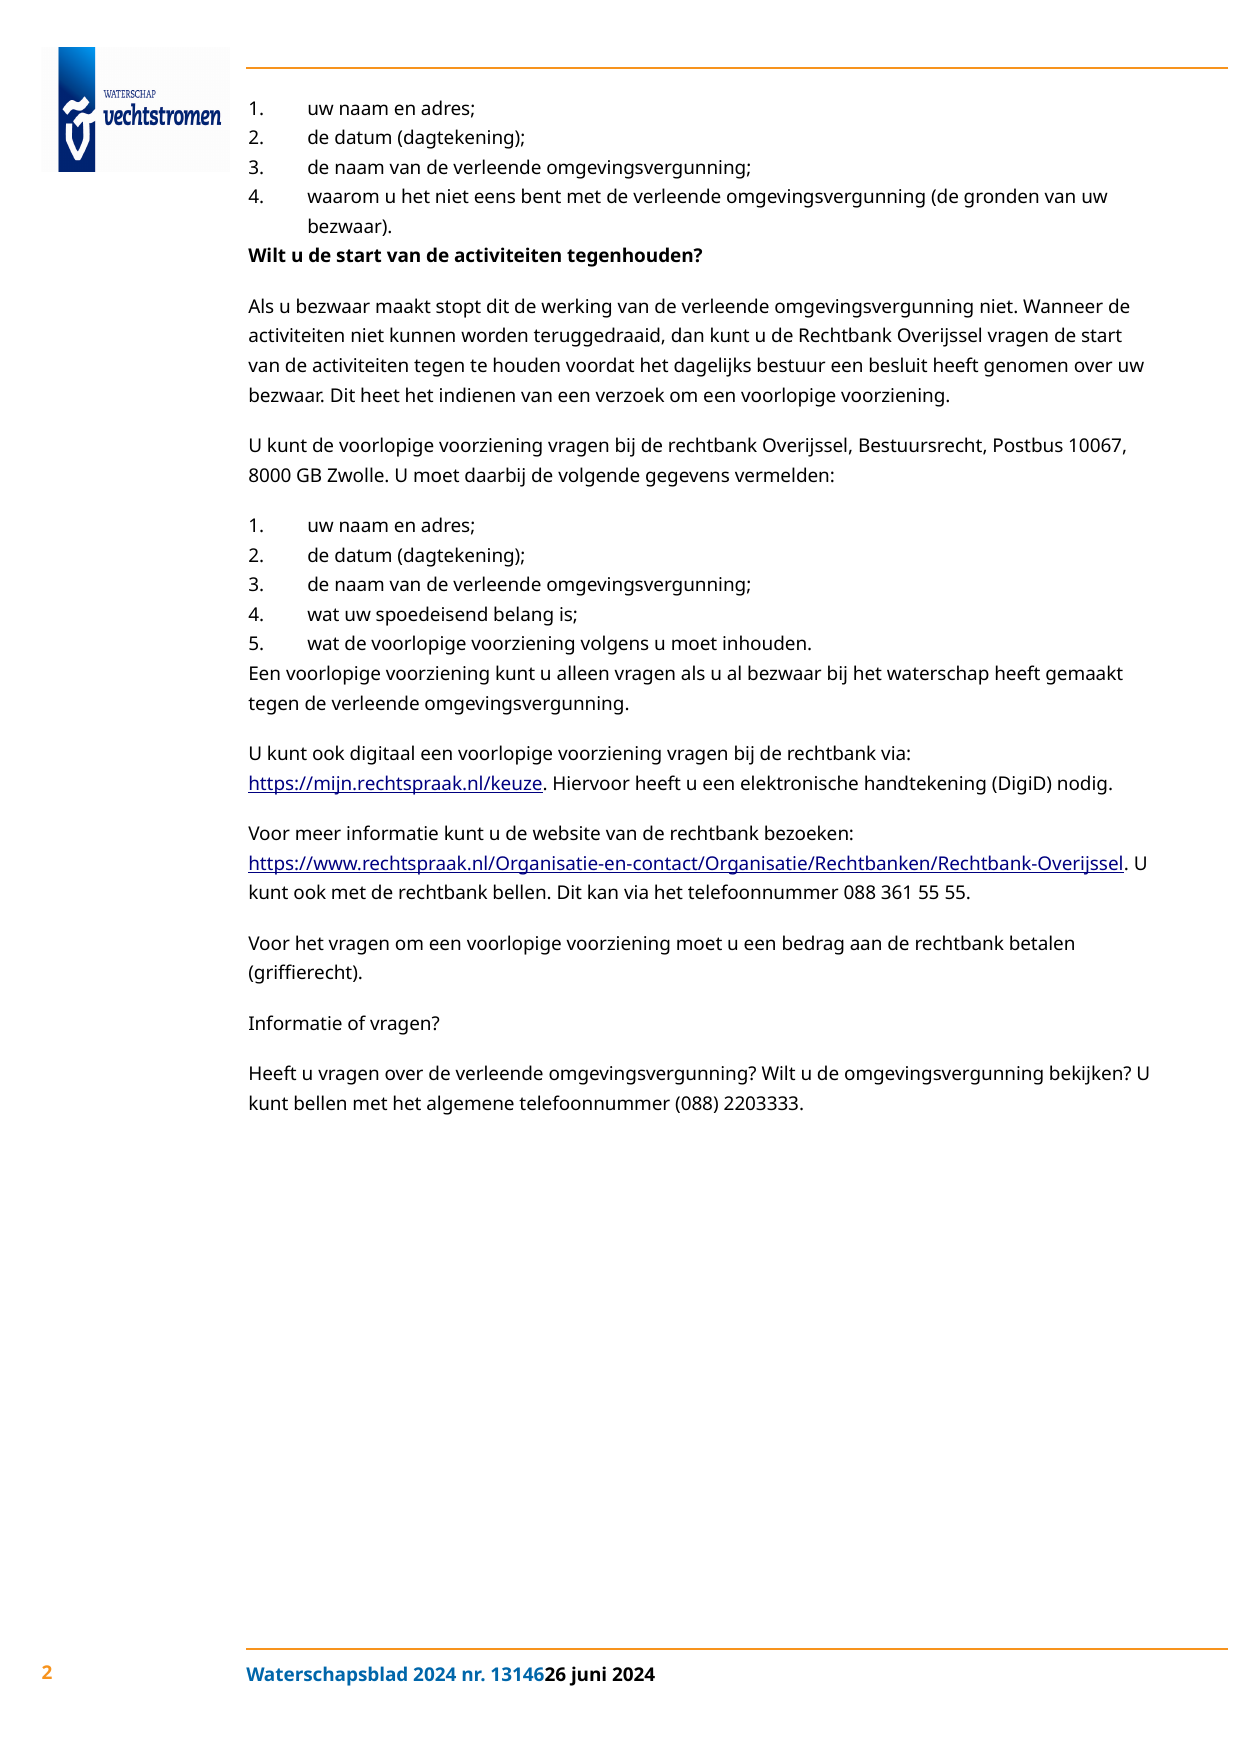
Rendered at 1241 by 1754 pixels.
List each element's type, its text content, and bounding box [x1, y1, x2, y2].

list waarom u het niet eens bent met de verleende omgevingsvergunning (de gronden van uw bezwaar). [248, 183, 1152, 239]
text U kunt de voorlopige voorziening vragen bij de rechtbank Overijssel, Bestuursrecht, Postbus 10067, 8000 GB Zwolle. U moet daarbij de volgende gegevens vermelden: [248, 432, 1152, 488]
list de naam van de verleende omgevingsvergunning; [248, 154, 1152, 180]
text Informatie of vragen? [248, 1010, 1152, 1036]
text U kunt ook digitaal een voorlopige voorziening vragen bij de rechtbank via: https://mijn.rechtspraak.nl/keuze. Hiervoor heeft u een elektronische handtekening (DigiD) nodig. [248, 740, 1152, 796]
list wat uw spoedeisend belang is; [248, 601, 1152, 627]
list uw naam en adres; [248, 95, 1152, 121]
list de datum (dagtekening); [248, 542, 1152, 568]
list de datum (dagtekening); [248, 124, 1152, 150]
list de naam van de verleende omgevingsvergunning; [248, 571, 1152, 597]
text Wilt u de start van de activiteiten tegenhouden? [248, 243, 1152, 268]
text Als u bezwaar maakt stopt dit de werking van de verleende omgevingsvergunning niet. Wanneer de activiteiten niet kunnen worden teruggedraaid, dan kunt u de Rechtbank Overijssel vragen de start van de activiteiten tegen te houden voordat het dagelijks bestuur een besluit heeft genomen over uw bezwaar. Dit heet het indienen van een verzoek om een voorlopige voorziening. [248, 293, 1152, 408]
text Heeft u vragen over de verleende omgevingsvergunning? Wilt u de omgevingsvergunning bekijken? U kunt bellen met het algemene telefoonnummer (088) 2203333. [248, 1060, 1152, 1116]
text Een voorlopige voorziening kunt u alleen vragen als u al bezwaar bij het waterschap heeft gemaakt tegen de verleende omgevingsvergunning. [248, 660, 1152, 716]
text Voor het vragen om een voorlopige voorziening moet u een bedrag aan de rechtbank betalen (griffierecht). [248, 930, 1152, 985]
list wat de voorlopige voorziening volgens u moet inhouden. [248, 631, 1152, 656]
list uw naam en adres; [248, 512, 1152, 538]
picture [41, 47, 231, 172]
text Voor meer informatie kunt u de website van de rechtbank bezoeken: https://www.rechtspraak.nl/Organisatie-en-contact/Organisatie/Rechtbanken/Rechtbank-Overijssel. U kunt ook met de rechtbank bellen. Dit kan via het telefoonnummer 088 361 55 55. [248, 820, 1152, 905]
